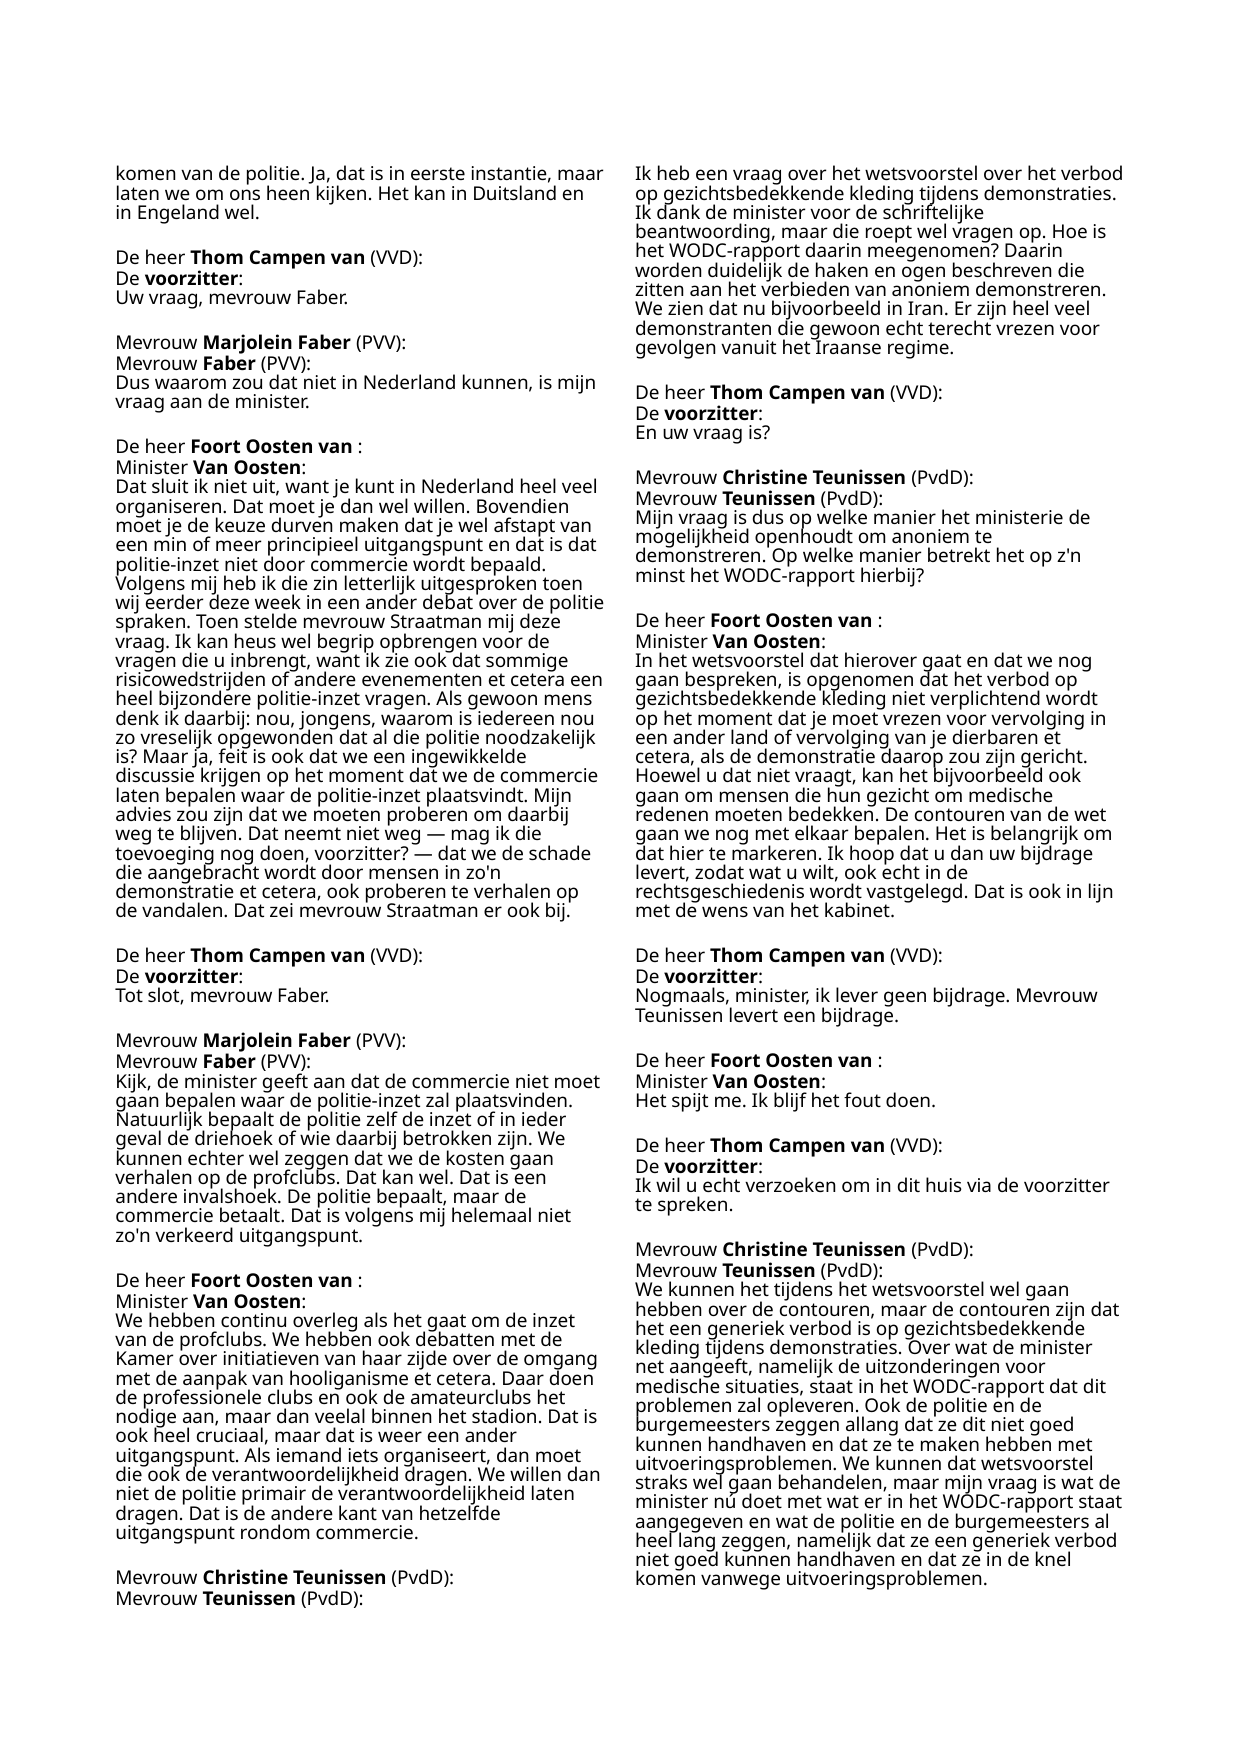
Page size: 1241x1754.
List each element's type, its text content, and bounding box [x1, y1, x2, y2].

text De heer Thom Campen van (VVD): [115, 942, 605, 968]
text De heer Foort Oosten van : [635, 607, 1125, 633]
text Het spijt me. Ik blijf het fout doen. [635, 1092, 1125, 1111]
text We kunnen het tijdens het wetsvoorstel wel gaan hebben over de contouren, maar de contouren zijn dat het een generiek verbod is op gezichtsbedekkende kleding tijdens demonstraties. Over wat de minister net aangeeft, namelijk de uitzonderingen voor medische situaties, staat in het WODC-rapport dat dit problemen zal opleveren. Ook de politie en de burgemeesters zeggen allang dat ze dit niet goed kunnen handhaven en dat ze te maken hebben met uitvoeringsproblemen. We kunnen dat wetsvoorstel straks wel gaan behandelen, maar mijn vraag is wat de minister nú doet met wat er in het WODC-rapport staat aangegeven en wat de politie en de burgemeesters al heel lang zeggen, namelijk dat ze een generiek verbod niet goed kunnen handhaven en dat ze in de knel komen vanwege uitvoeringsproblemen. [635, 1281, 1125, 1590]
text Uw vraag, mevrouw Faber. [115, 289, 605, 308]
text In het wetsvoorstel dat hierover gaat en dat we nog gaan bespreken, is opgenomen dat het verbod op gezichtsbedekkende kleding niet verplichtend wordt op het moment dat je moet vrezen voor vervolging in een ander land of vervolging van je dierbaren et cetera, als de demonstratie daarop zou zijn gericht. Hoewel u dat niet vraagt, kan het bijvoorbeeld ook gaan om mensen die hun gezicht om medische redenen moeten bedekken. De contouren van de wet gaan we nog met elkaar bepalen. Het is belangrijk om dat hier te markeren. Ik hoop dat u dan uw bijdrage levert, zodat wat u wilt, ook echt in de rechtsgeschiedenis wordt vastgelegd. Dat is ook in lijn met de wens van het kabinet. [635, 652, 1125, 922]
text Kijk, de minister geeft aan dat de commercie niet moet gaan bepalen waar de politie-inzet zal plaatsvinden. Natuurlijk bepaalt de politie zelf de inzet of in ieder geval de driehoek of wie daarbij betrokken zijn. We kunnen echter wel zeggen dat we de kosten gaan verhalen op de profclubs. Dat kan wel. Dat is een andere invalshoek. De politie bepaalt, maar de commercie betaalt. Dat is volgens mij helemaal niet zo'n verkeerd uitgangspunt. [115, 1073, 605, 1246]
text Mevrouw Christine Teunissen (PvdD): [115, 1564, 605, 1590]
text Mijn vraag is dus op welke manier het ministerie de mogelijkheid openhoudt om anoniem te demonstreren. Op welke manier betrekt het op z'n minst het WODC-rapport hierbij? [635, 509, 1125, 586]
text Dus waarom zou dat niet in Nederland kunnen, is mijn vraag aan de minister. [115, 374, 605, 413]
text De voorzitter: [635, 968, 1125, 987]
text Mevrouw Teunissen (PvdD): [635, 490, 1125, 509]
text Minister Van Oosten: [635, 633, 1125, 652]
text En uw vraag is? [635, 424, 1125, 443]
text Mevrouw Faber (PVV): [115, 355, 605, 374]
text De heer Thom Campen van (VVD): [115, 244, 605, 270]
text De heer Thom Campen van (VVD): [635, 942, 1125, 968]
text De voorzitter: [635, 404, 1125, 424]
text Minister Van Oosten: [115, 459, 605, 478]
text Tot slot, mevrouw Faber. [115, 987, 605, 1007]
text Mevrouw Marjolein Faber (PVV): [115, 329, 605, 355]
text De voorzitter: [635, 1158, 1125, 1177]
text Nogmaals, minister, ik lever geen bijdrage. Mevrouw Teunissen levert een bijdrage. [635, 987, 1125, 1026]
text De voorzitter: [115, 968, 605, 987]
text Mevrouw Faber (PVV): [115, 1053, 605, 1073]
text Mevrouw Teunissen (PvdD): [635, 1262, 1125, 1281]
text Mevrouw Marjolein Faber (PVV): [115, 1028, 605, 1053]
text Mevrouw Christine Teunissen (PvdD): [635, 1236, 1125, 1262]
text De heer Foort Oosten van : [115, 433, 605, 459]
text Minister Van Oosten: [115, 1293, 605, 1312]
text Dat sluit ik niet uit, want je kunt in Nederland heel veel organiseren. Dat moet je dan wel willen. Bovendien moet je de keuze durven maken dat je wel afstapt van een min of meer principieel uitgangspunt en dat is dat politie-inzet niet door commercie wordt bepaald. Volgens mij heb ik die zin letterlijk uitgesproken toen wij eerder deze week in een ander debat over de politie spraken. Toen stelde mevrouw Straatman mij deze vraag. Ik kan heus wel begrip opbrengen voor de vragen die u inbrengt, want ik zie ook dat sommige risicowedstrijden of andere evenementen et cetera een heel bijzondere politie-inzet vragen. Als gewoon mens denk ik daarbij: nou, jongens, waarom is iedereen nou zo vreselijk opgewonden dat al die politie noodzakelijk is? Maar ja, feit is ook dat we een ingewikkelde discussie krijgen op het moment dat we de commercie laten bepalen waar de politie-inzet plaatsvindt. Mijn advies zou zijn dat we moeten proberen om daarbij weg te blijven. Dat neemt niet weg — mag ik die toevoeging nog doen, voorzitter? — dat we de schade die aangebracht wordt door mensen in zo'n demonstratie et cetera, ook proberen te verhalen op de vandalen. Dat zei mevrouw Straatman er ook bij. [115, 478, 605, 922]
text De heer Thom Campen van (VVD): [635, 1132, 1125, 1158]
text De voorzitter: [115, 270, 605, 289]
text De heer Foort Oosten van : [115, 1267, 605, 1293]
text komen van de politie. Ja, dat is in eerste instantie, maar laten we om ons heen kijken. Het kan in Duitsland en in Engeland wel. [115, 165, 605, 223]
text Ik heb een vraag over het wetsvoorstel over het verbod op gezichtsbedekkende kleding tijdens demonstraties. Ik dank de minister voor de schriftelijke beantwoording, maar die roept wel vragen op. Hoe is het WODC-rapport daarin meegenomen? Daarin worden duidelijk de haken en ogen beschreven die zitten aan het verbieden van anoniem demonstreren. We zien dat nu bijvoorbeeld in Iran. Er zijn heel veel demonstranten die gewoon echt terecht vrezen voor gevolgen vanuit het Iraanse regime. [635, 165, 1125, 358]
text Ik wil u echt verzoeken om in dit huis via de voorzitter te spreken. [635, 1177, 1125, 1216]
text Mevrouw Teunissen (PvdD): [115, 1590, 605, 1609]
text De heer Thom Campen van (VVD): [635, 379, 1125, 404]
text Mevrouw Christine Teunissen (PvdD): [635, 464, 1125, 490]
text We hebben continu overleg als het gaat om de inzet van de profclubs. We hebben ook debatten met de Kamer over initiatieven van haar zijde over de omgang met de aanpak van hooliganisme et cetera. Daar doen de professionele clubs en ook de amateurclubs het nodige aan, maar dan veelal binnen het stadion. Dat is ook heel cruciaal, maar dat is weer een ander uitgangspunt. Als iemand iets organiseert, dan moet die ook de verantwoordelijkheid dragen. We willen dan niet de politie primair de verantwoordelijkheid laten dragen. Dat is de andere kant van hetzelfde uitgangspunt rondom commercie. [115, 1312, 605, 1543]
text Minister Van Oosten: [635, 1073, 1125, 1092]
text De heer Foort Oosten van : [635, 1047, 1125, 1073]
